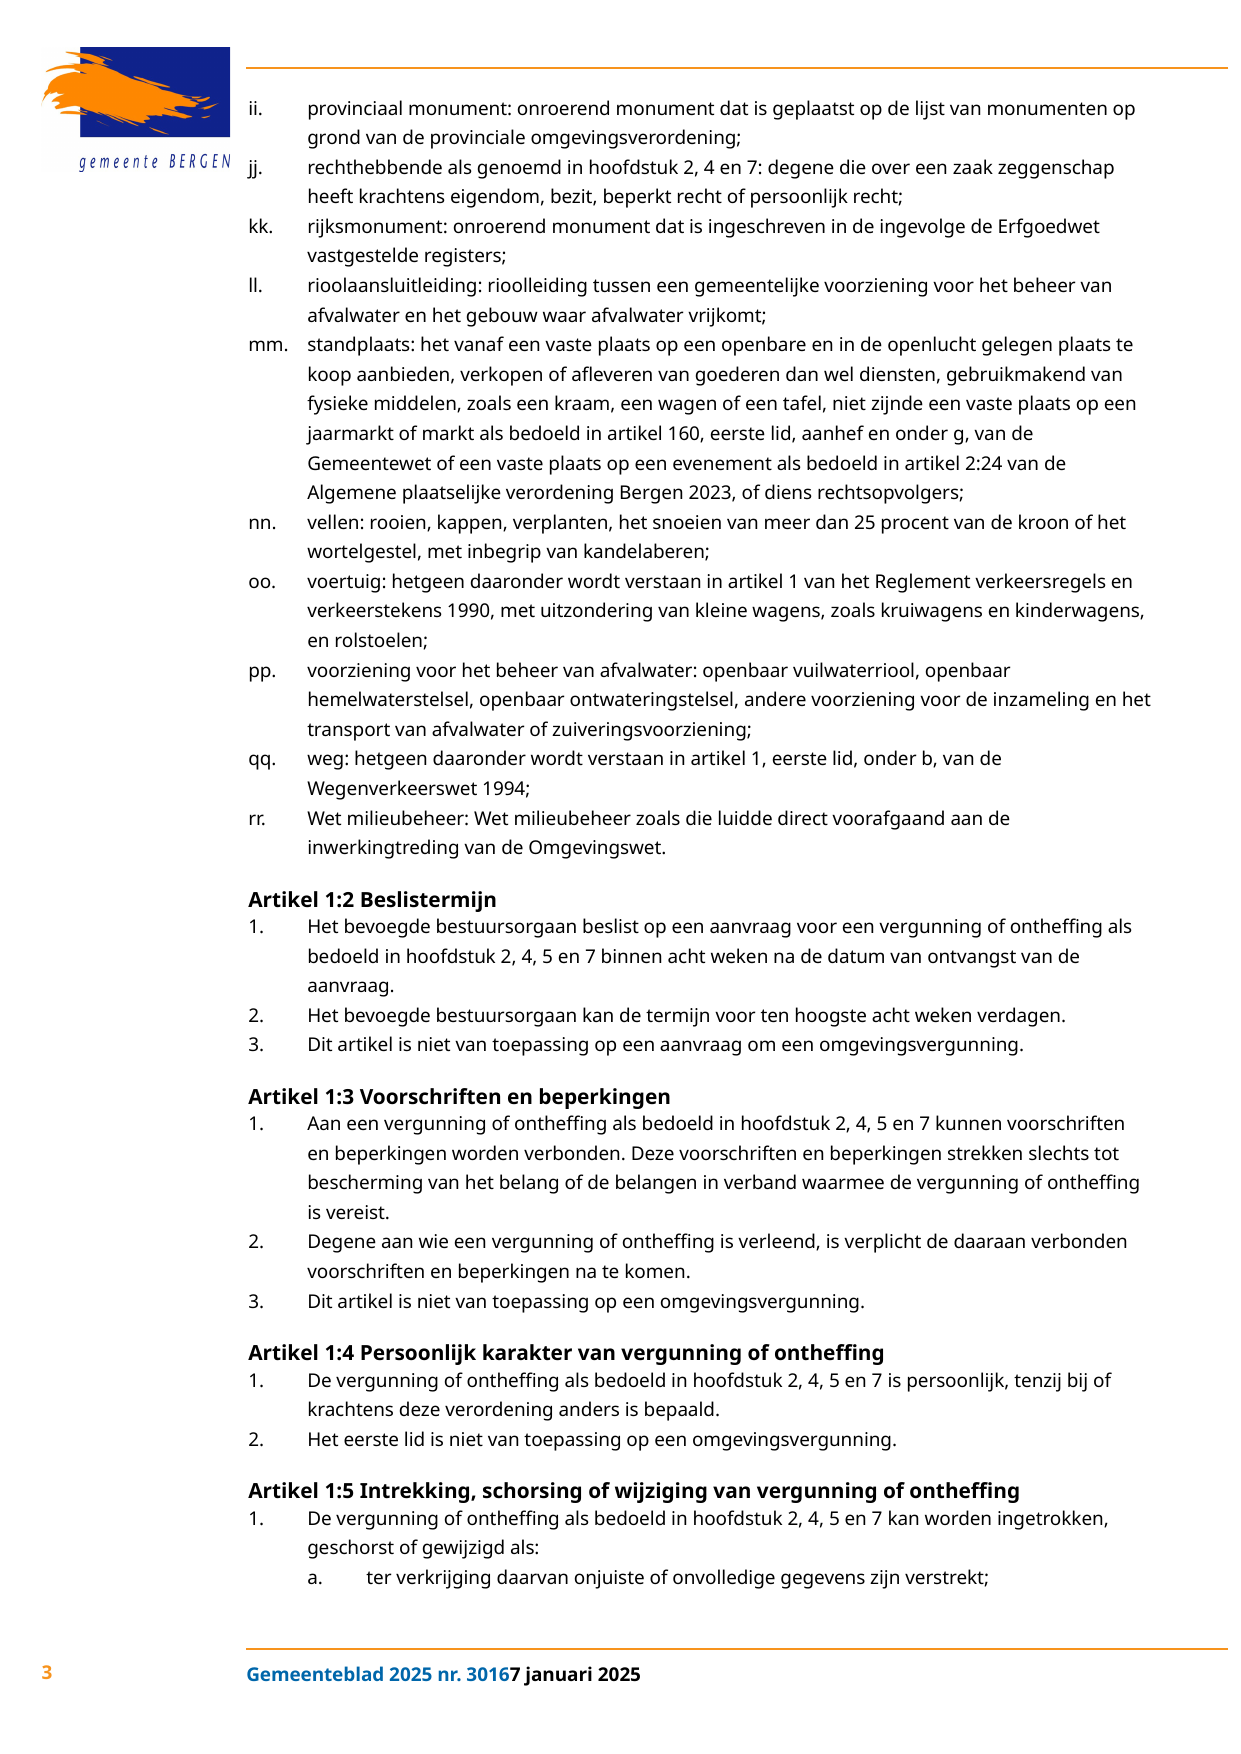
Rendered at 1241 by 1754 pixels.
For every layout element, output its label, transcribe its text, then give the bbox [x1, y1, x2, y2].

list Aan een vergunning of ontheffing als bedoeld in hoofdstuk 2, 4, 5 en 7 kunnen voorschriften en beperkingen worden verbonden. Deze voorschriften en beperkingen strekken slechts tot bescherming van het belang of de belangen in verband waarmee de vergunning of ontheffing is vereist. [248, 1110, 1152, 1225]
text Artikel 1:4 Persoonlijk karakter van vergunning of ontheffing [248, 1338, 1152, 1367]
list weg: hetgeen daaronder wordt verstaan in artikel 1, eerste lid, onder b, van de Wegenverkeerswet 1994; [248, 746, 1152, 801]
list Dit artikel is niet van toepassing op een omgevingsvergunning. [248, 1288, 1152, 1314]
list Wet milieubeheer: Wet milieubeheer zoals die luidde direct voorafgaand aan de inwerkingtreding van de Omgevingswet. [248, 805, 1152, 860]
list Dit artikel is niet van toepassing op een aanvraag om een omgevingsvergunning. [248, 1032, 1152, 1057]
list ter verkrijging daarvan onjuiste of onvolledige gegevens zijn verstrekt; [307, 1564, 1152, 1590]
list provinciaal monument: onroerend monument dat is geplaatst op de lijst van monumenten op grond van de provinciale omgevingsverordening; [248, 95, 1152, 150]
text Artikel 1:2 Beslistermijn [248, 885, 1152, 913]
list Het eerste lid is niet van toepassing op een omgevingsvergunning. [248, 1426, 1152, 1452]
list standplaats: het vanaf een vaste plaats op een openbare en in de openlucht gelegen plaats te koop aanbieden, verkopen of afleveren van goederen dan wel diensten, gebruikmakend van fysieke middelen, zoals een kraam, een wagen of een tafel, niet zijnde een vaste plaats op een jaarmarkt of markt als bedoeld in artikel 160, eerste lid, aanhef en onder g, van de Gemeentewet of een vaste plaats op een evenement als bedoeld in artikel 2:24 van de Algemene plaatselijke verordening Bergen 2023, of diens rechtsopvolgers; [248, 331, 1152, 505]
list rioolaansluitleiding: rioolleiding tussen een gemeentelijke voorziening voor het beheer van afvalwater en het gebouw waar afvalwater vrijkomt; [248, 272, 1152, 328]
list Het bevoegde bestuursorgaan beslist op een aanvraag voor een vergunning of ontheffing als bedoeld in hoofdstuk 2, 4, 5 en 7 binnen acht weken na de datum van ontvangst van de aanvraag. [248, 913, 1152, 998]
list De vergunning of ontheffing als bedoeld in hoofdstuk 2, 4, 5 en 7 is persoonlijk, tenzij bij of krachtens deze verordening anders is bepaald. [248, 1367, 1152, 1422]
list Het bevoegde bestuursorgaan kan de termijn voor ten hoogste acht weken verdagen. [248, 1002, 1152, 1028]
picture [41, 47, 231, 172]
list voorziening voor het beheer van afvalwater: openbaar vuilwaterriool, openbaar hemelwaterstelsel, openbaar ontwateringstelsel, andere voorziening voor de inzameling en het transport van afvalwater of zuiveringsvoorziening; [248, 657, 1152, 742]
list rijksmonument: onroerend monument dat is ingeschreven in de ingevolge de Erfgoedwet vastgestelde registers; [248, 213, 1152, 268]
list voertuig: hetgeen daaronder wordt verstaan in artikel 1 van het Reglement verkeersregels en verkeerstekens 1990, met uitzondering van kleine wagens, zoals kruiwagens en kinderwagens, en rolstoelen; [248, 568, 1152, 653]
list Degene aan wie een vergunning of ontheffing is verleend, is verplicht de daaraan verbonden voorschriften en beperkingen na te komen. [248, 1229, 1152, 1284]
text Artikel 1:3 Voorschriften en beperkingen [248, 1082, 1152, 1110]
text Artikel 1:5 Intrekking, schorsing of wijziging van vergunning of ontheffing [248, 1476, 1152, 1505]
list rechthebbende als genoemd in hoofdstuk 2, 4 en 7: degene die over een zaak zeggenschap heeft krachtens eigendom, bezit, beperkt recht of persoonlijk recht; [248, 154, 1152, 209]
list De vergunning of ontheffing als bedoeld in hoofdstuk 2, 4, 5 en 7 kan worden ingetrokken, geschorst of gewijzigd als: [248, 1505, 1152, 1560]
list vellen: rooien, kappen, verplanten, het snoeien van meer dan 25 procent van de kroon of het wortelgestel, met inbegrip van kandelaberen; [248, 509, 1152, 564]
